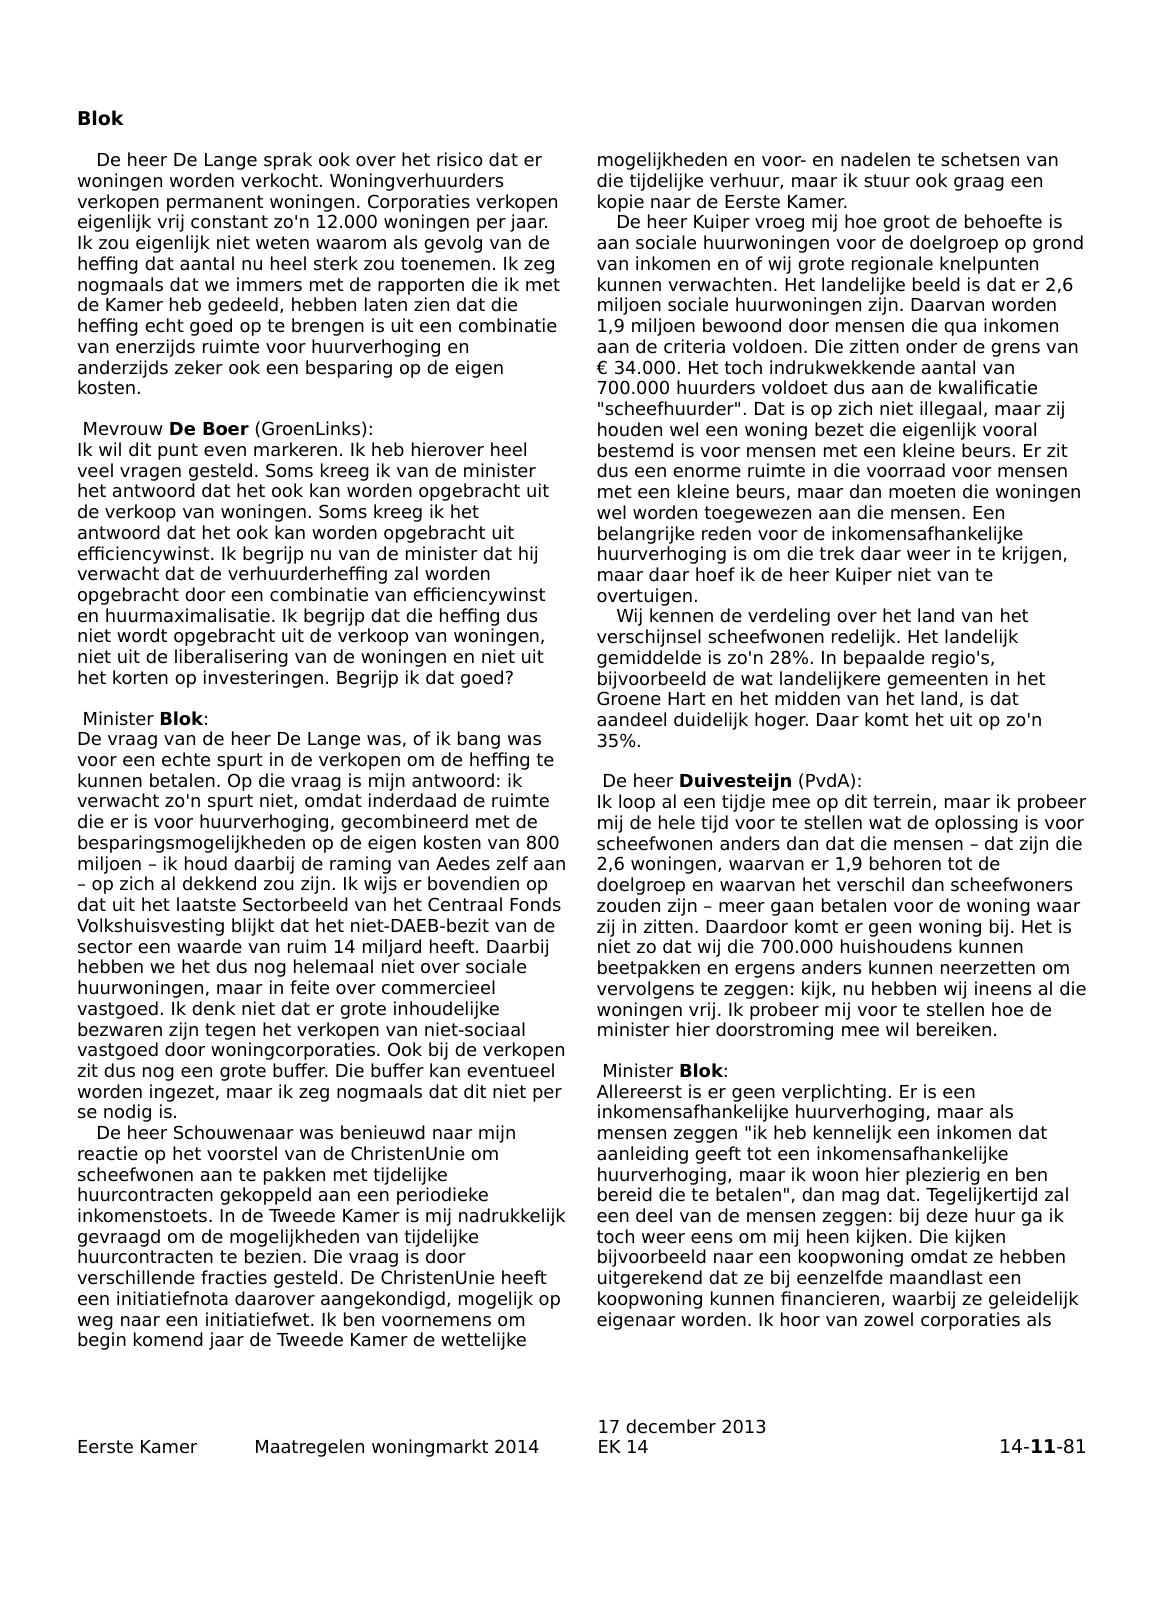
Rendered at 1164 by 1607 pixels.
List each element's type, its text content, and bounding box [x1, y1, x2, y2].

text De heer De Lange sprak ook over het risico dat er woningen worden verkocht. Woningverhuurders verkopen permanent woningen. Corporaties verkopen eigenlijk vrij constant zo'n 12.000 woningen per jaar. Ik zou eigenlijk niet weten waarom als gevolg van de heffing dat aantal nu heel sterk zou toenemen. Ik zeg nogmaals dat we immers met de rapporten die ik met de Kamer heb gedeeld, hebben laten zien dat die heffing echt goed op te brengen is uit een combinatie van enerzijds ruimte voor huurverhoging en anderzijds zeker ook een besparing op de eigen kosten. [77, 150, 567, 399]
text Ik wil dit punt even markeren. Ik heb hierover heel veel vragen gesteld. Soms kreeg ik van de minister het antwoord dat het ook kan worden opgebracht uit de verkoop van woningen. Soms kreeg ik het antwoord dat het ook kan worden opgebracht uit efficiencywinst. Ik begrijp nu van de minister dat hij verwacht dat de verhuurderheffing zal worden opgebracht door een combinatie van efficiencywinst en huurmaximalisatie. Ik begrijp dat die heffing dus niet wordt opgebracht uit de verkoop van woningen, niet uit de liberalisering van de woningen en niet uit het korten op investeringen. Begrijp ik dat goed? [77, 440, 567, 688]
text De vraag van de heer De Lange was, of ik bang was voor een echte spurt in de verkopen om de heffing te kunnen betalen. Op die vraag is mijn antwoord: ik verwacht zo'n spurt niet, omdat inderdaad de ruimte die er is voor huurverhoging, gecombineerd met de besparingsmogelijkheden op de eigen kosten van 800 miljoen – ik houd daarbij de raming van Aedes zelf aan – op zich al dekkend zou zijn. Ik wijs er bovendien op dat uit het laatste Sectorbeeld van het Centraal Fonds Volkshuisvesting blijkt dat het niet-DAEB-bezit van de sector een waarde van ruim 14 miljard heeft. Daarbij hebben we het dus nog helemaal niet over sociale huurwoningen, maar in feite over commercieel vastgoed. Ik denk niet dat er grote inhoudelijke bezwaren zijn tegen het verkopen van niet-sociaal vastgoed door woningcorporaties. Ook bij de verkopen zit dus nog een grote buffer. Die buffer kan eventueel worden ingezet, maar ik zeg nogmaals dat dit niet per se nodig is. [77, 729, 567, 1123]
text Ik loop al een tijdje mee op dit terrein, maar ik probeer mij de hele tijd voor te stellen wat de oplossing is voor scheefwonen anders dan dat die mensen – dat zijn die 2,6 woningen, waarvan er 1,9 behoren tot de doelgroep en waarvan het verschil dan scheefwoners zouden zijn – meer gaan betalen voor de woning waar zij in zitten. Daardoor komt er geen woning bij. Het is niet zo dat wij die 700.000 huishoudens kunnen beetpakken en ergens anders kunnen neerzetten om vervolgens te zeggen: kijk, nu hebben wij ineens al die woningen vrij. Ik probeer mij voor te stellen hoe de minister hier doorstroming mee wil bereiken. [596, 792, 1087, 1041]
text Allereerst is er geen verplichting. Er is een inkomensafhankelijke huurverhoging, maar als mensen zeggen "ik heb kennelijk een inkomen dat aanleiding geeft tot een inkomensafhankelijke huurverhoging, maar ik woon hier plezierig en ben bereid die te betalen", dan mag dat. Tegelijkertijd zal een deel van de mensen zeggen: bij deze huur ga ik toch weer eens om mij heen kijken. Die kijken bijvoorbeeld naar een koopwoning omdat ze hebben uitgerekend dat ze bij eenzelfde maandlast een koopwoning kunnen financieren, waarbij ze geleidelijk eigenaar worden. Ik hoor van zowel corporaties als [596, 1082, 1087, 1330]
text Minister Blok: [77, 708, 567, 729]
text De heer Kuiper vroeg mij hoe groot de behoefte is aan sociale huurwoningen voor de doelgroep op grond van inkomen en of wij grote regionale knelpunten kunnen verwachten. Het landelijke beeld is dat er 2,6 miljoen sociale huurwoningen zijn. Daarvan worden 1,9 miljoen bewoond door mensen die qua inkomen aan de criteria voldoen. Die zitten onder de grens van € 34.000. Het toch indrukwekkende aantal van 700.000 huurders voldoet dus aan de kwalificatie "scheefhuurder". Dat is op zich niet illegaal, maar zij houden wel een woning bezet die eigenlijk vooral bestemd is voor mensen met een kleine beurs. Er zit dus een enorme ruimte in die voorraad voor mensen met een kleine beurs, maar dan moeten die woningen wel worden toegewezen aan die mensen. Een belangrijke reden voor de inkomensafhankelijke huurverhoging is om die trek daar weer in te krijgen, maar daar hoef ik de heer Kuiper niet van te overtuigen. [596, 212, 1087, 606]
text De heer Duivesteijn (PvdA): [596, 771, 1087, 792]
text Wij kennen de verdeling over het land van het verschijnsel scheefwonen redelijk. Het landelijk gemiddelde is zo'n 28%. In bepaalde regio's, bijvoorbeeld de wat landelijkere gemeenten in het Groene Hart en het midden van het land, is dat aandeel duidelijk hoger. Daar komt het uit op zo'n 35%. [596, 606, 1087, 751]
text Minister Blok: [596, 1061, 1087, 1082]
text mogelijkheden en voor- en nadelen te schetsen van die tijdelijke verhuur, maar ik stuur ook graag een kopie naar de Eerste Kamer. [596, 150, 1087, 212]
text Mevrouw De Boer (GroenLinks): [77, 419, 567, 440]
text De heer Schouwenaar was benieuwd naar mijn reactie op het voorstel van de ChristenUnie om scheefwonen aan te pakken met tijdelijke huurcontracten gekoppeld aan een periodieke inkomenstoets. In de Tweede Kamer is mij nadrukkelijk gevraagd om de mogelijkheden van tijdelijke huurcontracten te bezien. Die vraag is door verschillende fracties gesteld. De ChristenUnie heeft een initiatiefnota daarover aangekondigd, mogelijk op weg naar een initiatiefwet. Ik ben voornemens om begin komend jaar de Tweede Kamer de wettelijke [77, 1123, 567, 1351]
